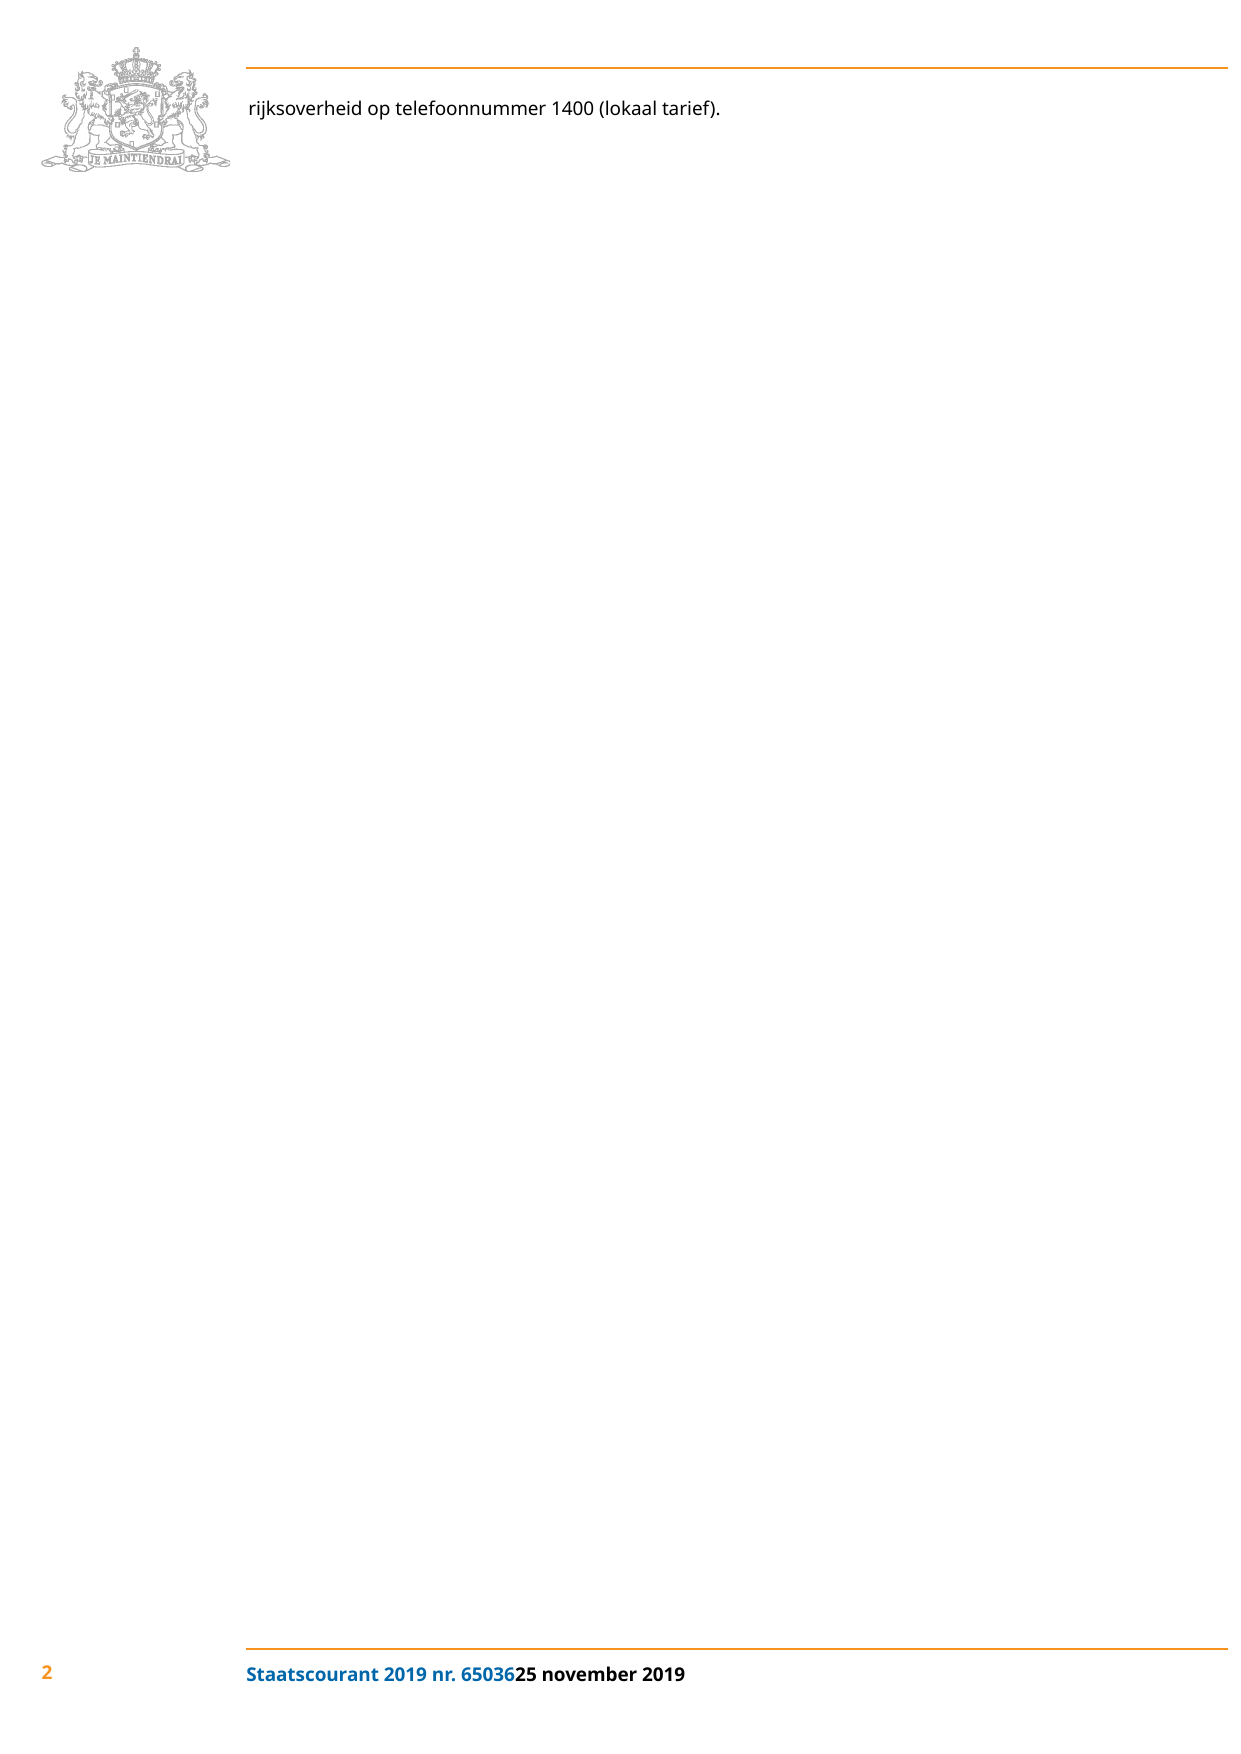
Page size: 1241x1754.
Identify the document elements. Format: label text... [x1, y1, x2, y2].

picture [41, 47, 231, 172]
text rijksoverheid op telefoonnummer 1400 (lokaal tarief). [248, 95, 1152, 121]
